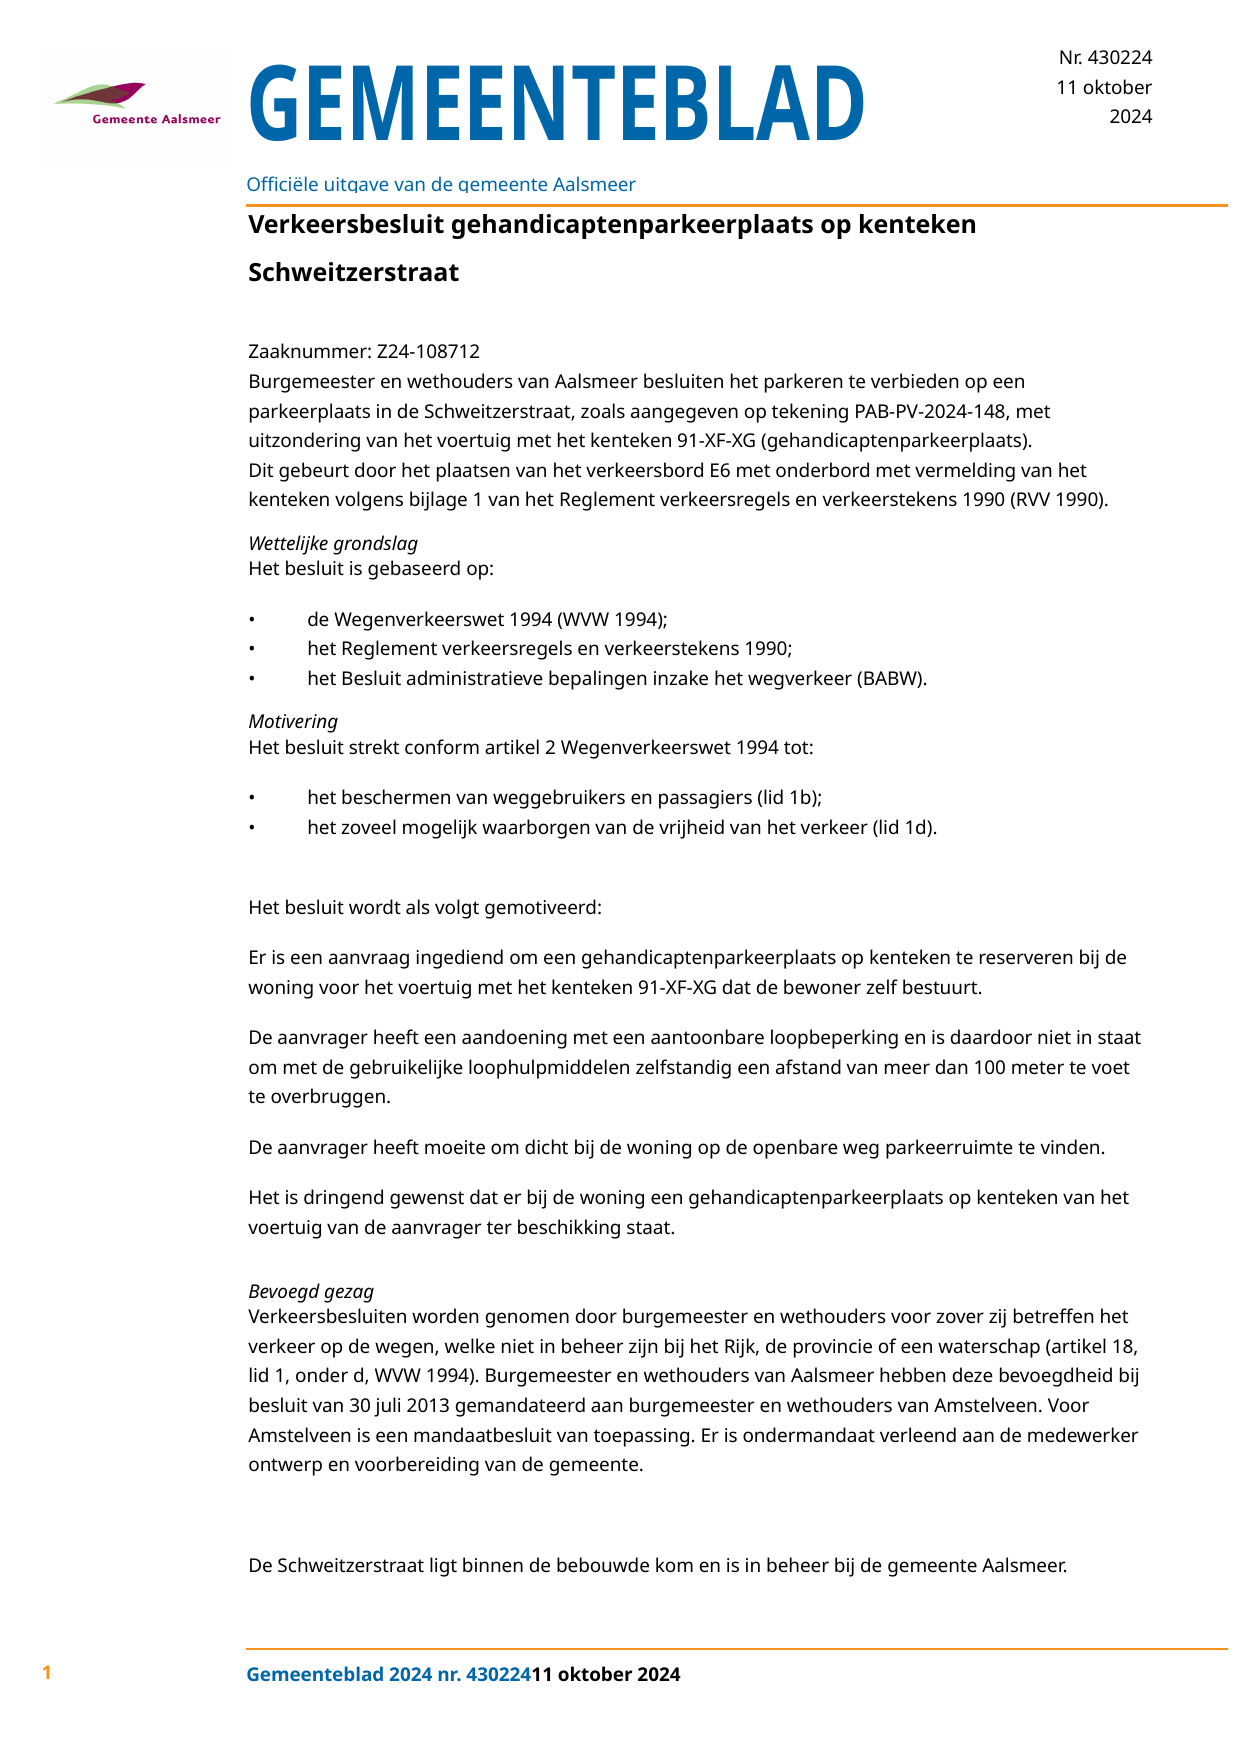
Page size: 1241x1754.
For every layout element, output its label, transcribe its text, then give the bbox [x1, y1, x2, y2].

text Verkeersbesluit gehandicaptenparkeerplaats op kenteken Schweitzerstraat [248, 207, 1152, 288]
text Het besluit strekt conform artikel 2 Wegenverkeerswet 1994 tot: [248, 734, 1152, 759]
text De Schweitzerstraat ligt binnen de bebouwde kom en is in beheer bij de gemeente Aalsmeer. [248, 1552, 1152, 1578]
text Het is dringend gewenst dat er bij de woning een gehandicaptenparkeerplaats op kenteken van het voertuig van de aanvrager ter beschikking staat. [248, 1184, 1152, 1239]
text Motivering [248, 708, 1152, 734]
text Dit gebeurt door het plaatsen van het verkeersbord E6 met onderbord met vermelding van het kenteken volgens bijlage 1 van het Reglement verkeersregels en verkeerstekens 1990 (RVV 1990). [248, 457, 1152, 512]
list het Reglement verkeersregels en verkeerstekens 1990; [248, 635, 1152, 661]
list het zoveel mogelijk waarborgen van de vrijheid van het verkeer (lid 1d). [248, 814, 1152, 839]
picture [41, 47, 231, 172]
text Wettelijke grondslag [248, 530, 1152, 555]
text Bevoegd gezag [248, 1278, 1152, 1303]
text De aanvrager heeft een aandoening met een aantoonbare loopbeperking en is daardoor niet in staat om met de gebruikelijke loophulpmiddelen zelfstandig een afstand van meer dan 100 meter te voet te overbruggen. [248, 1024, 1152, 1109]
text Er is een aanvraag ingediend om een gehandicaptenparkeerplaats op kenteken te reserveren bij de woning voor het voertuig met het kenteken 91-XF-XG dat de bewoner zelf bestuurt. [248, 944, 1152, 999]
text Zaaknummer: Z24-108712 [248, 339, 1152, 364]
text Burgemeester en wethouders van Aalsmeer besluiten het parkeren te verbieden op een parkeerplaats in de Schweitzerstraat, zoals aangegeven op tekening PAB-PV-2024-148, met uitzondering van het voertuig met het kenteken 91-XF-XG (gehandicaptenparkeerplaats). [248, 368, 1152, 453]
text Het besluit wordt als volgt gemotiveerd: [248, 894, 1152, 919]
list het beschermen van weggebruikers en passagiers (lid 1b); [248, 784, 1152, 810]
text Het besluit is gebaseerd op: [248, 555, 1152, 581]
list het Besluit administratieve bepalingen inzake het wegverkeer (BABW). [248, 665, 1152, 691]
text De aanvrager heeft moeite om dicht bij de woning op de openbare weg parkeerruimte te vinden. [248, 1134, 1152, 1159]
text Verkeersbesluiten worden genomen door burgemeester en wethouders voor zover zij betreffen het verkeer op de wegen, welke niet in beheer zijn bij het Rijk, de provincie of een waterschap (artikel 18, lid 1, onder d, WVW 1994). Burgemeester en wethouders van Aalsmeer hebben deze bevoegdheid bij besluit van 30 juli 2013 gemandateerd aan burgemeester en wethouders van Amstelveen. Voor Amstelveen is een mandaatbesluit van toepassing. Er is ondermandaat verleend aan de medewerker ontwerp en voorbereiding van de gemeente. [248, 1303, 1152, 1477]
list de Wegenverkeerswet 1994 (WVW 1994); [248, 606, 1152, 632]
